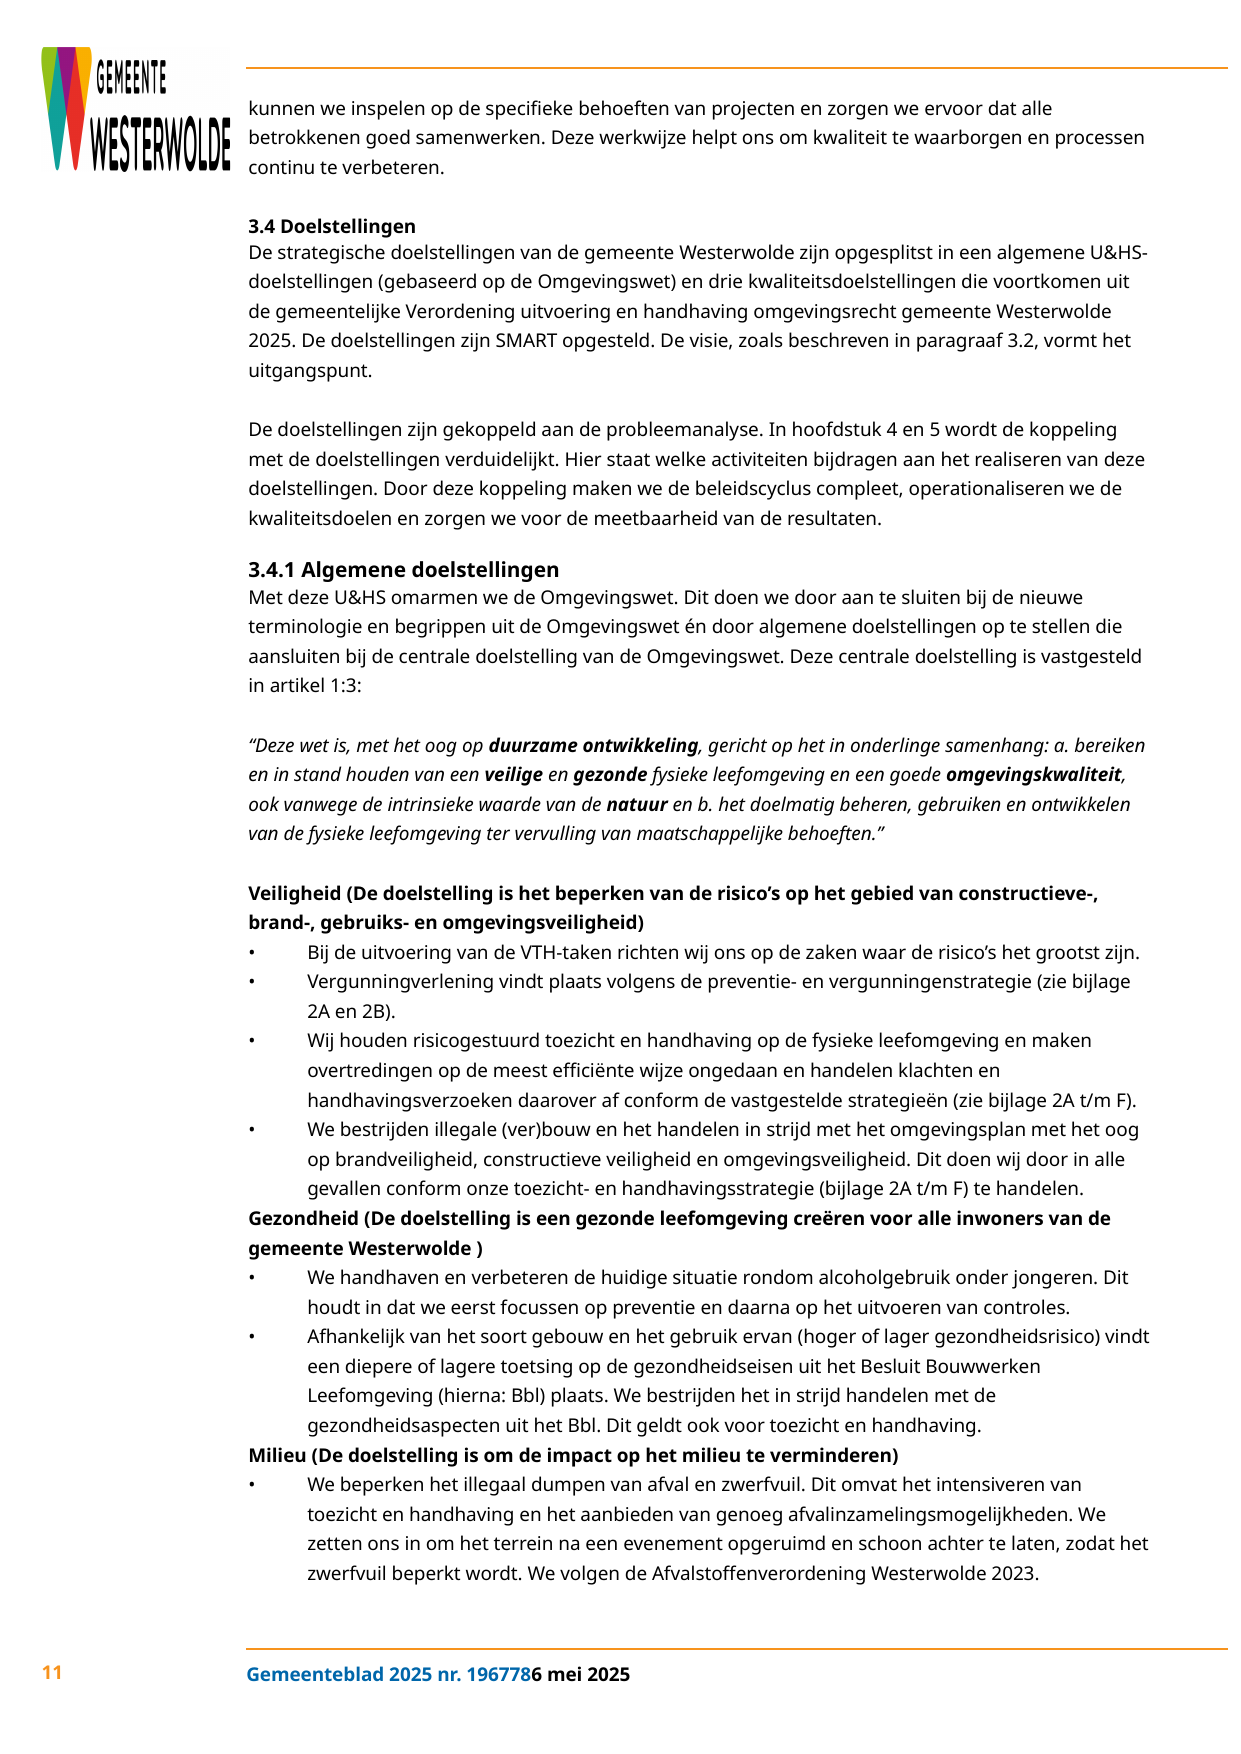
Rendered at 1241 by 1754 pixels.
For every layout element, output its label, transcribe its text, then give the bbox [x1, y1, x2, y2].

picture [41, 47, 231, 172]
text De strategische doelstellingen van de gemeente Westerwolde zijn opgesplitst in een algemene U&HS-doelstellingen (gebaseerd op de Omgevingswet) en drie kwaliteitsdoelstellingen die voortkomen uit de gemeentelijke Verordening uitvoering en handhaving omgevingsrecht gemeente Westerwolde 2025. De doelstellingen zijn SMART opgesteld. De visie, zoals beschreven in paragraaf 3.2, vormt het uitgangspunt. [248, 239, 1152, 383]
list We bestrijden illegale (ver)bouw en het handelen in strijd met het omgevingsplan met het oog op brandveiligheid, constructieve veiligheid en omgevingsveiligheid. Dit doen wij door in alle gevallen conform onze toezicht- en handhavingsstrategie (bijlage 2A t/m F) te handelen. [248, 1116, 1152, 1201]
list Bij de uitvoering van de VTH-taken richten wij ons op de zaken waar de risico’s het grootst zijn. [248, 939, 1152, 965]
list We handhaven en verbeteren de huidige situatie rondom alcoholgebruik onder jongeren. Dit houdt in dat we eerst focussen op preventie en daarna op het uitvoeren van controles. [248, 1264, 1152, 1320]
text kunnen we inspelen op de specifieke behoeften van projecten en zorgen we ervoor dat alle betrokkenen goed samenwerken. Deze werkwijze helpt ons om kwaliteit te waarborgen en processen continu te verbeteren. [248, 95, 1152, 180]
list Afhankelijk van het soort gebouw en het gebruik ervan (hoger of lager gezondheidsrisico) vindt een diepere of lagere toetsing op de gezondheidseisen uit het Besluit Bouwwerken Leefomgeving (hierna: Bbl) plaats. We bestrijden het in strijd handelen met de gezondheidsaspecten uit het Bbl. Dit geldt ook voor toezicht en handhaving. [248, 1323, 1152, 1438]
text Milieu (De doelstelling is om de impact op het milieu te verminderen) [248, 1442, 1152, 1468]
text De doelstellingen zijn gekoppeld aan de probleemanalyse. In hoofdstuk 4 en 5 wordt de koppeling met de doelstellingen verduidelijkt. Hier staat welke activiteiten bijdragen aan het realiseren van deze doelstellingen. Door deze koppeling maken we de beleidscyclus compleet, operationaliseren we de kwaliteitsdoelen en zorgen we voor de meetbaarheid van de resultaten. [248, 416, 1152, 531]
list Vergunningverlening vindt plaats volgens de preventie- en vergunningenstrategie (zie bijlage 2A en 2B). [248, 968, 1152, 1024]
list Wij houden risicogestuurd toezicht en handhaving op de fysieke leefomgeving en maken overtredingen op de meest efficiënte wijze ongedaan en handelen klachten en handhavingsverzoeken daarover af conform de vastgestelde strategieën (zie bijlage 2A t/m F). [248, 1028, 1152, 1113]
text Met deze U&HS omarmen we de Omgevingswet. Dit doen we door aan te sluiten bij de nieuwe terminologie en begrippen uit de Omgevingswet én door algemene doelstellingen op te stellen die aansluiten bij de centrale doelstelling van de Omgevingswet. Deze centrale doelstelling is vastgesteld in artikel 1:3: [248, 584, 1152, 698]
text 3.4 Doelstellingen [248, 213, 1152, 239]
text Gezondheid (De doelstelling is een gezonde leefomgeving creëren voor alle inwoners van de gemeente Westerwolde ) [248, 1205, 1152, 1261]
text Veiligheid (De doelstelling is het beperken van de risico’s op het gebied van constructieve-, brand-, gebruiks- en omgevingsveiligheid) [248, 880, 1152, 935]
text “Deze wet is, met het oog op duurzame ontwikkeling, gericht op het in onderlinge samenhang: a. bereiken en in stand houden van een veilige en gezonde fysieke leefomgeving en een goede omgevingskwaliteit, ook vanwege de intrinsieke waarde van de natuur en b. het doelmatig beheren, gebruiken en ontwikkelen van de fysieke leefomgeving ter vervulling van maatschappelijke behoeften.” [248, 732, 1152, 846]
text 3.4.1 Algemene doelstellingen [248, 556, 1152, 584]
list We beperken het illegaal dumpen van afval en zwerfvuil. Dit omvat het intensiveren van toezicht en handhaving en het aanbieden van genoeg afvalinzamelingsmogelijkheden. We zetten ons in om het terrein na een evenement opgeruimd en schoon achter te laten, zodat het zwerfvuil beperkt wordt. We volgen de Afvalstoffenverordening Westerwolde 2023. [248, 1471, 1152, 1586]
